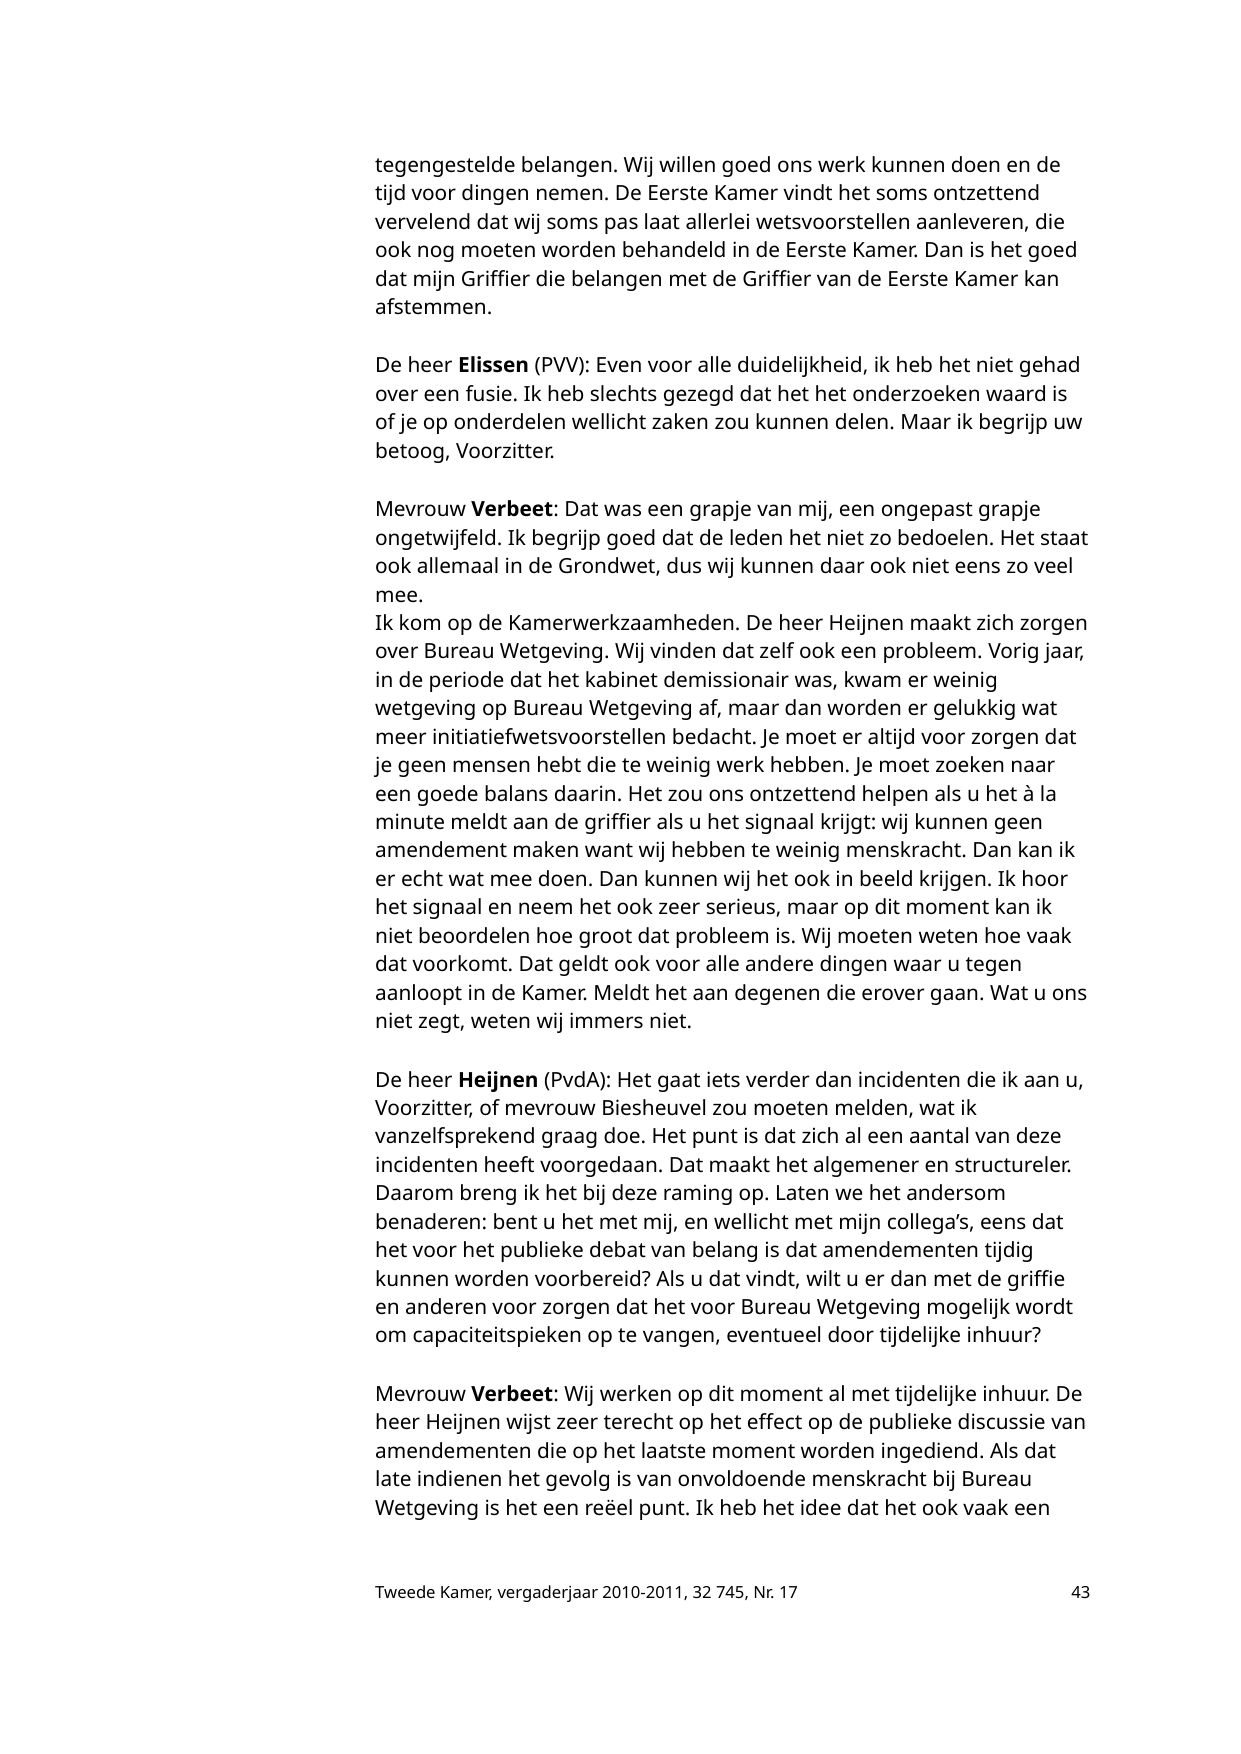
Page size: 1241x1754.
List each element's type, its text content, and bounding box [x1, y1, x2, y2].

text De heer Elissen (PVV): Even voor alle duidelijkheid, ik heb het niet gehad over een fusie. Ik heb slechts gezegd dat het het onderzoeken waard is of je op onderdelen wellicht zaken zou kunnen delen. Maar ik begrijp uw betoog, Voorzitter. [375, 351, 1090, 464]
text Mevrouw Verbeet: Wij werken op dit moment al met tijdelijke inhuur. De heer Heijnen wijst zeer terecht op het effect op de publieke discussie van amendementen die op het laatste moment worden ingediend. Als dat late indienen het gevolg is van onvoldoende menskracht bij Bureau Wetgeving is het een reëel punt. Ik heb het idee dat het ook vaak een [375, 1379, 1090, 1521]
text tegengestelde belangen. Wij willen goed ons werk kunnen doen en de tijd voor dingen nemen. De Eerste Kamer vindt het soms ontzettend vervelend dat wij soms pas laat allerlei wetsvoorstellen aanleveren, die ook nog moeten worden behandeld in de Eerste Kamer. Dan is het goed dat mijn Griffier die belangen met de Griffier van de Eerste Kamer kan afstemmen. [375, 150, 1090, 321]
text Mevrouw Verbeet: Dat was een grapje van mij, een ongepast grapje ongetwijfeld. Ik begrijp goed dat de leden het niet zo bedoelen. Het staat ook allemaal in de Grondwet, dus wij kunnen daar ook niet eens zo veel mee. [375, 494, 1090, 608]
text Ik kom op de Kamerwerkzaamheden. De heer Heijnen maakt zich zorgen over Bureau Wetgeving. Wij vinden dat zelf ook een probleem. Vorig jaar, in de periode dat het kabinet demissionair was, kwam er weinig wetgeving op Bureau Wetgeving af, maar dan worden er gelukkig wat meer initiatiefwetsvoorstellen bedacht. Je moet er altijd voor zorgen dat je geen mensen hebt die te weinig werk hebben. Je moet zoeken naar een goede balans daarin. Het zou ons ontzettend helpen als u het à la minute meldt aan de griffier als u het signaal krijgt: wij kunnen geen amendement maken want wij hebben te weinig menskracht. Dan kan ik er echt wat mee doen. Dan kunnen wij het ook in beeld krijgen. Ik hoor het signaal en neem het ook zeer serieus, maar op dit moment kan ik niet beoordelen hoe groot dat probleem is. Wij moeten weten hoe vaak dat voorkomt. Dat geldt ook voor alle andere dingen waar u tegen aanloopt in de Kamer. Meldt het aan degenen die erover gaan. Wat u ons niet zegt, weten wij immers niet. [375, 608, 1090, 1035]
text De heer Heijnen (PvdA): Het gaat iets verder dan incidenten die ik aan u, Voorzitter, of mevrouw Biesheuvel zou moeten melden, wat ik vanzelfsprekend graag doe. Het punt is dat zich al een aantal van deze incidenten heeft voorgedaan. Dat maakt het algemener en structureler. Daarom breng ik het bij deze raming op. Laten we het andersom benaderen: bent u het met mij, en wellicht met mijn collega’s, eens dat het voor het publieke debat van belang is dat amendementen tijdig kunnen worden voorbereid? Als u dat vindt, wilt u er dan met de griffie en anderen voor zorgen dat het voor Bureau Wetgeving mogelijk wordt om capaciteitspieken op te vangen, eventueel door tijdelijke inhuur? [375, 1065, 1090, 1349]
